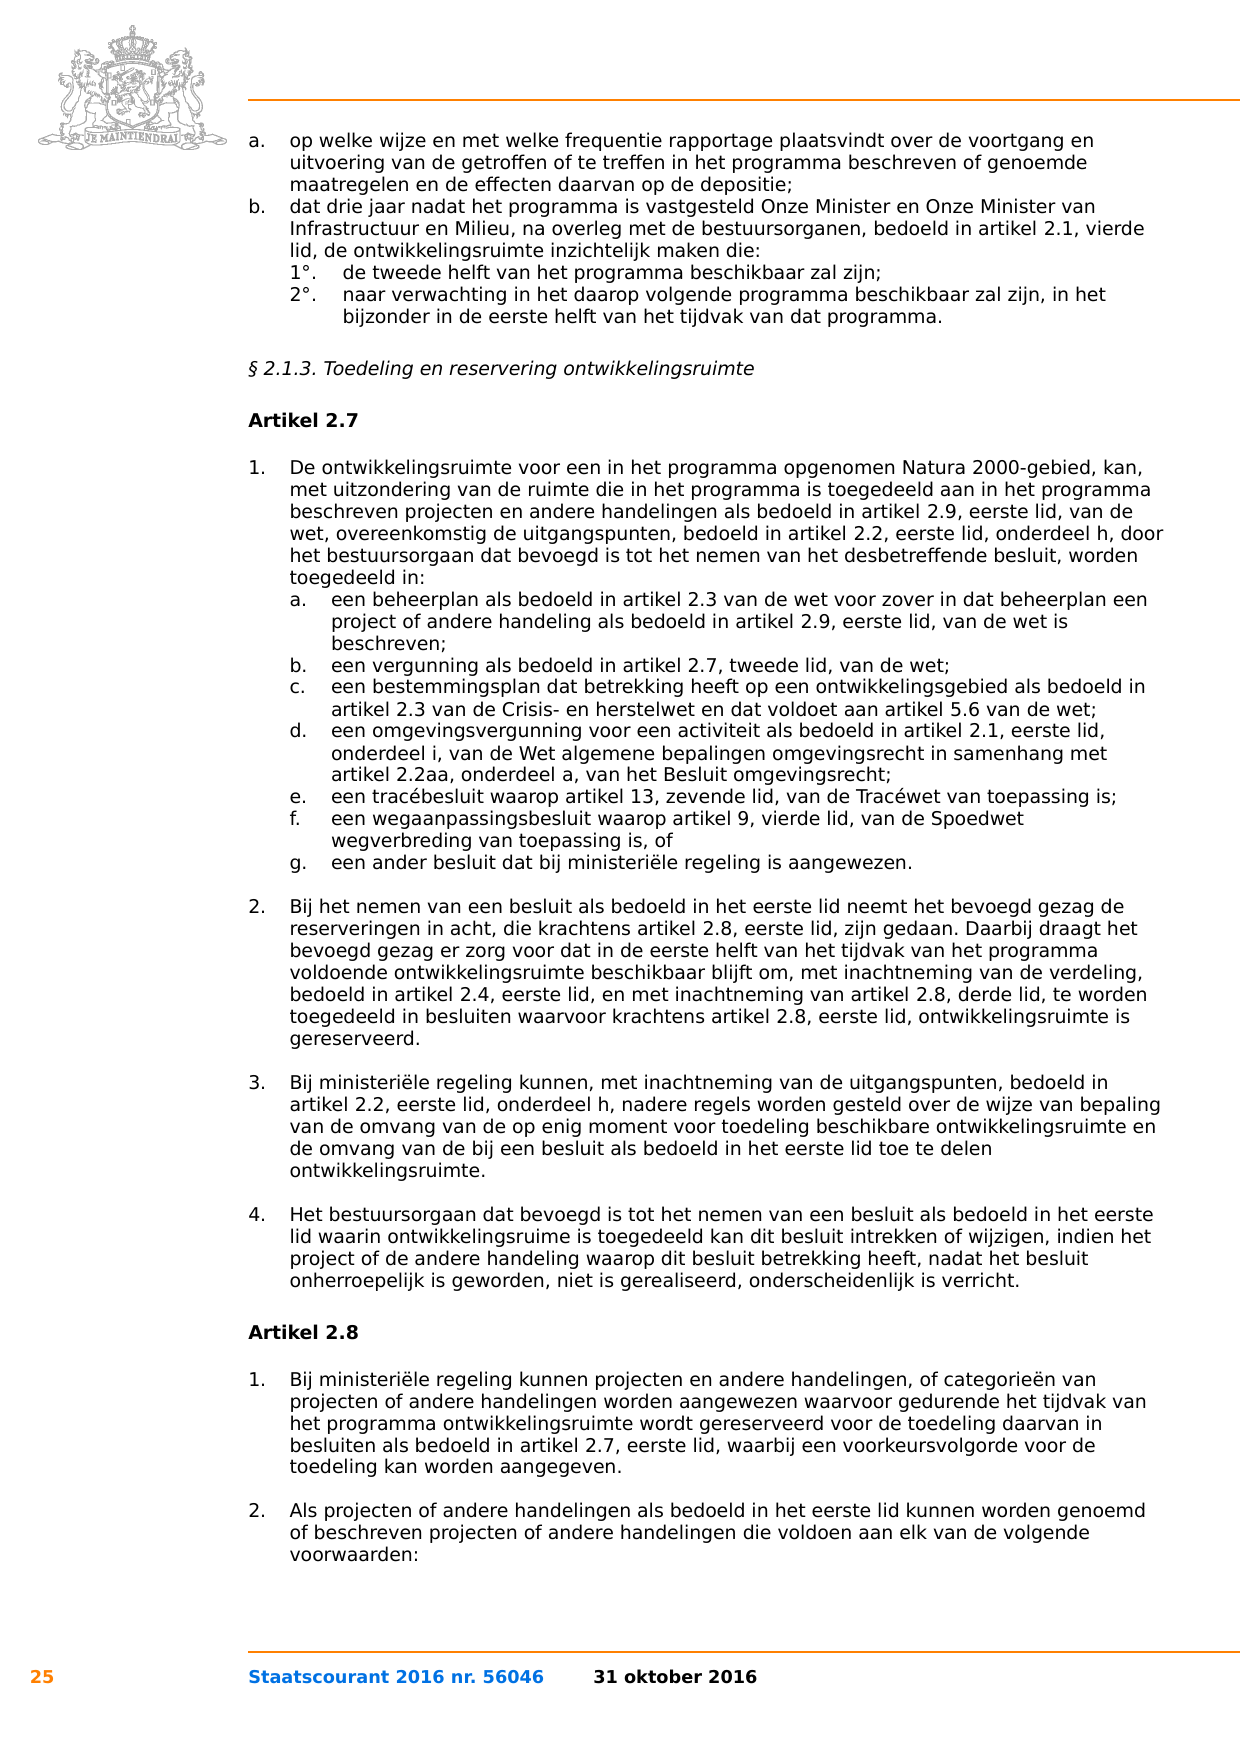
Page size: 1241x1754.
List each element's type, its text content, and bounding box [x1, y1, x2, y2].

text e. een tracébesluit waarop artikel 13, zevende lid, van de Tracéwet van toepassing is; [289, 786, 1163, 808]
text 2°. naar verwachting in het daarop volgende programma beschikbaar zal zijn, in het bijzonder in de eerste helft van het tijdvak van dat programma. [289, 284, 1163, 328]
subtitle Artikel 2.7 [248, 410, 1163, 432]
text 1. De ontwikkelingsruimte voor een in het programma opgenomen Natura 2000-gebied, kan, met uitzondering van de ruimte die in het programma is toegedeeld aan in het programma beschreven projecten en andere handelingen als bedoeld in artikel 2.9, eerste lid, van de wet, overeenkomstig de uitgangspunten, bedoeld in artikel 2.2, eerste lid, onderdeel h, door het bestuursorgaan dat bevoegd is tot het nemen van het desbetreffende besluit, worden toegedeeld in: [248, 457, 1163, 588]
picture [38, 25, 227, 150]
text c. een bestemmingsplan dat betrekking heeft op een ontwikkelingsgebied als bedoeld in artikel 2.3 van de Crisis- en herstelwet en dat voldoet aan artikel 5.6 van de wet; [289, 676, 1163, 720]
text a. een beheerplan als bedoeld in artikel 2.3 van de wet voor zover in dat beheerplan een project of andere handeling als bedoeld in artikel 2.9, eerste lid, van de wet is beschreven; [289, 588, 1163, 654]
text 4. Het bestuursorgaan dat bevoegd is tot het nemen van een besluit als bedoeld in het eerste lid waarin ontwikkelingsruime is toegedeeld kan dit besluit intrekken of wijzigen, indien het project of de andere handeling waarop dit besluit betrekking heeft, nadat het besluit onherroepelijk is geworden, niet is gerealiseerd, onderscheidenlijk is verricht. [248, 1204, 1163, 1292]
text b. dat drie jaar nadat het programma is vastgesteld Onze Minister en Onze Minister van Infrastructuur en Milieu, na overleg met de bestuursorganen, bedoeld in artikel 2.1, vierde lid, de ontwikkelingsruimte inzichtelijk maken die: [248, 196, 1163, 262]
text 3. Bij ministeriële regeling kunnen, met inachtneming van de uitgangspunten, bedoeld in artikel 2.2, eerste lid, onderdeel h, nadere regels worden gesteld over de wijze van bepaling van de omvang van de op enig moment voor toedeling beschikbare ontwikkelingsruimte en de omvang van de bij een besluit als bedoeld in het eerste lid toe te delen ontwikkelingsruimte. [248, 1072, 1163, 1182]
subtitle § 2.1.3. Toedeling en reservering ontwikkelingsruimte [248, 358, 1163, 380]
text 2. Bij het nemen van een besluit als bedoeld in het eerste lid neemt het bevoegd gezag de reserveringen in acht, die krachtens artikel 2.8, eerste lid, zijn gedaan. Daarbij draagt het bevoegd gezag er zorg voor dat in de eerste helft van het tijdvak van het programma voldoende ontwikkelingsruimte beschikbaar blijft om, met inachtneming van de verdeling, bedoeld in artikel 2.4, eerste lid, en met inachtneming van artikel 2.8, derde lid, te worden toegedeeld in besluiten waarvoor krachtens artikel 2.8, eerste lid, ontwikkelingsruimte is gereserveerd. [248, 896, 1163, 1050]
text f. een wegaanpassingsbesluit waarop artikel 9, vierde lid, van de Spoedwet wegverbreding van toepassing is, of [289, 808, 1163, 852]
text g. een ander besluit dat bij ministeriële regeling is aangewezen. [289, 852, 1163, 874]
text 1. Bij ministeriële regeling kunnen projecten en andere handelingen, of categorieën van projecten of andere handelingen worden aangewezen waarvoor gedurende het tijdvak van het programma ontwikkelingsruimte wordt gereserveerd voor de toedeling daarvan in besluiten als bedoeld in artikel 2.7, eerste lid, waarbij een voorkeursvolgorde voor de toedeling kan worden aangegeven. [248, 1368, 1163, 1478]
text 2. Als projecten of andere handelingen als bedoeld in het eerste lid kunnen worden genoemd of beschreven projecten of andere handelingen die voldoen aan elk van de volgende voorwaarden: [248, 1500, 1163, 1566]
text 1°. de tweede helft van het programma beschikbaar zal zijn; [289, 262, 1163, 284]
text b. een vergunning als bedoeld in artikel 2.7, tweede lid, van de wet; [289, 654, 1163, 676]
text d. een omgevingsvergunning voor een activiteit als bedoeld in artikel 2.1, eerste lid, onderdeel i, van de Wet algemene bepalingen omgevingsrecht in samenhang met artikel 2.2aa, onderdeel a, van het Besluit omgevingsrecht; [289, 720, 1163, 786]
text a. op welke wijze en met welke frequentie rapportage plaatsvindt over de voortgang en uitvoering van de getroffen of te treffen in het programma beschreven of genoemde maatregelen en de effecten daarvan op de depositie; [248, 130, 1163, 196]
subtitle Artikel 2.8 [248, 1322, 1163, 1343]
